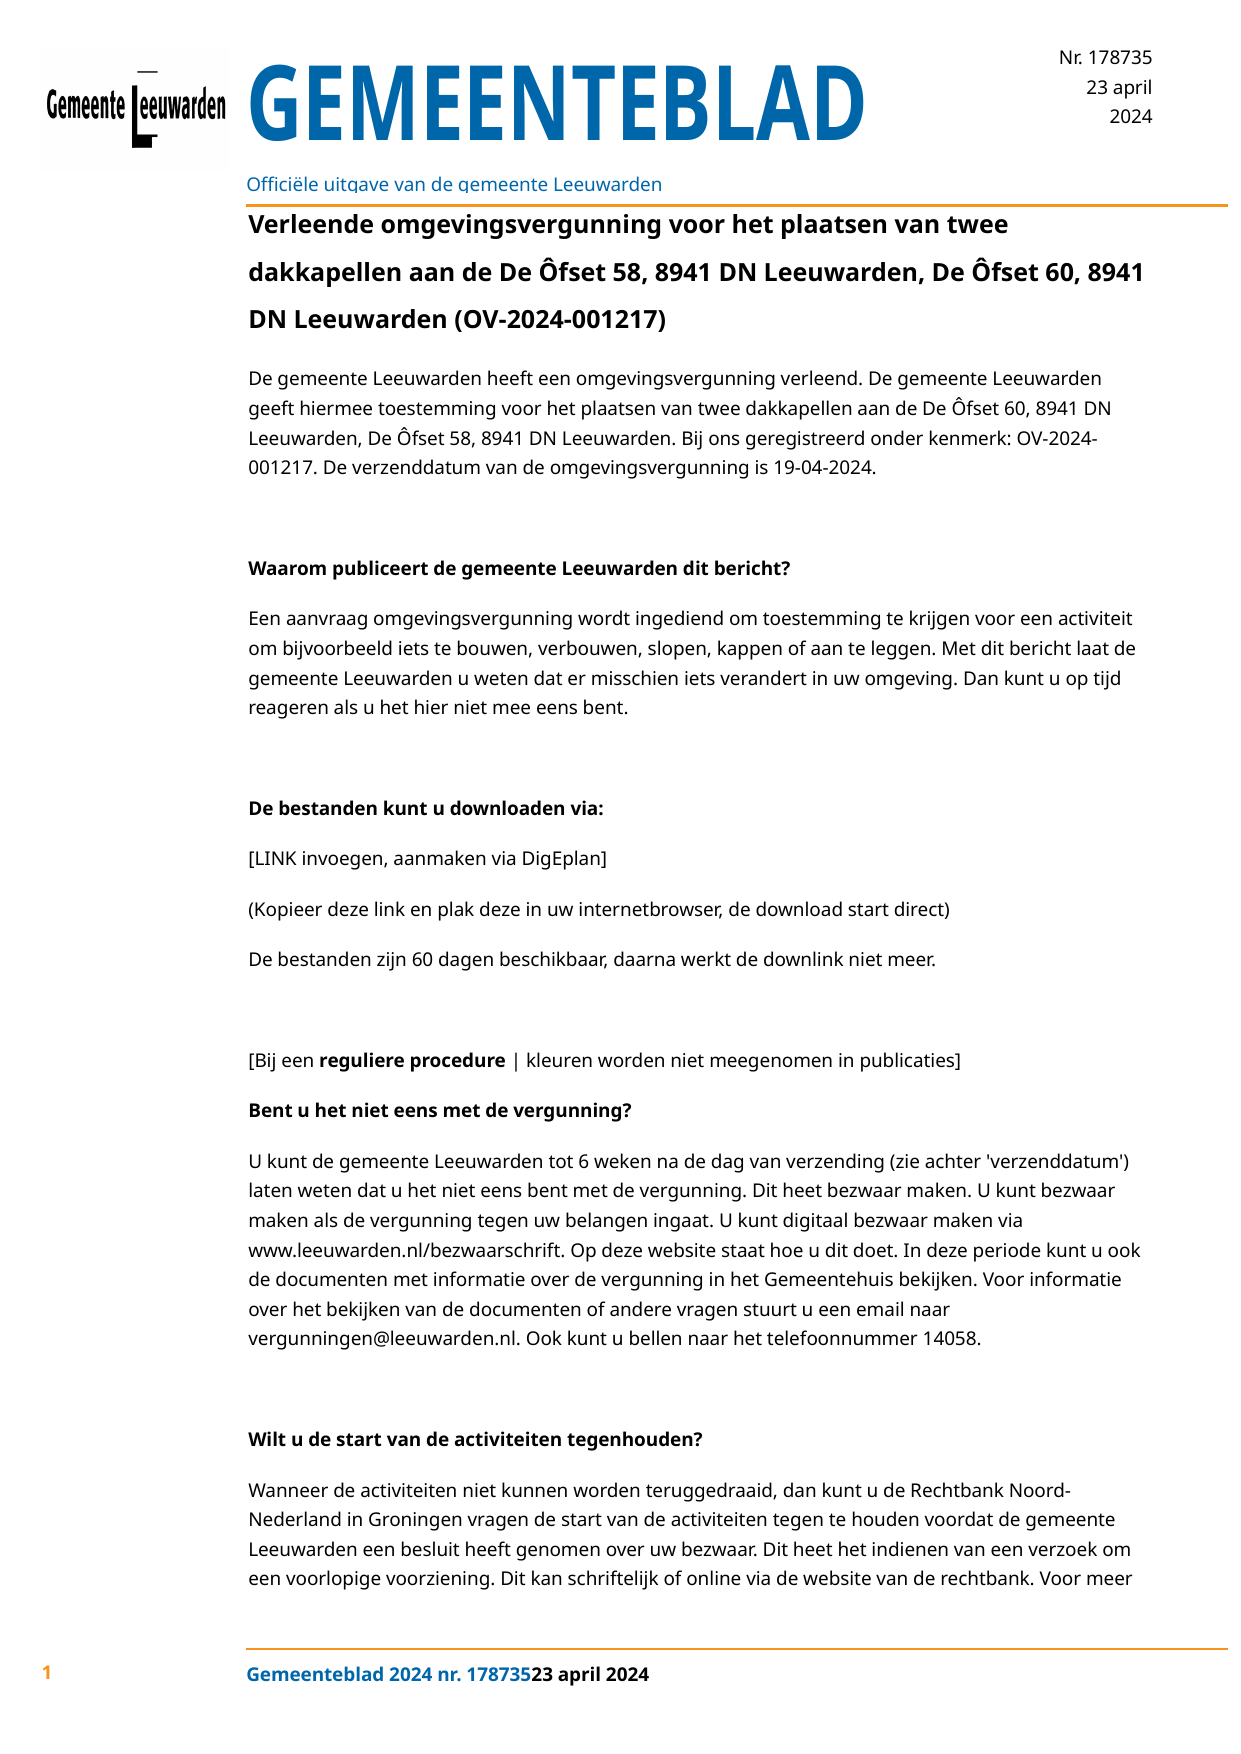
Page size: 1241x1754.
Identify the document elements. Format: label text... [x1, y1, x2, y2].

text [LINK invoegen, aanmaken via DigEplan] [248, 846, 1152, 871]
text Verleende omgevingsvergunning voor het plaatsen van twee dakkapellen aan de De Ôfset 58, 8941 DN Leeuwarden, De Ôfset 60, 8941 DN Leeuwarden (OV-2024-001217) [248, 207, 1152, 336]
text Een aanvraag omgevingsvergunning wordt ingediend om toestemming te krijgen voor een activiteit om bijvoorbeeld iets te bouwen, verbouwen, slopen, kappen of aan te leggen. Met dit bericht laat de gemeente Leeuwarden u weten dat er misschien iets verandert in uw omgeving. Dan kunt u op tijd reageren als u het hier niet mee eens bent. [248, 606, 1152, 720]
text U kunt de gemeente Leeuwarden tot 6 weken na de dag van verzending (zie achter 'verzenddatum') laten weten dat u het niet eens bent met de vergunning. Dit heet bezwaar maken. U kunt bezwaar maken als de vergunning tegen uw belangen ingaat. U kunt digitaal bezwaar maken via www.leeuwarden.nl/bezwaarschrift. Op deze website staat hoe u dit doet. In deze periode kunt u ook de documenten met informatie over de vergunning in het Gemeentehuis bekijken. Voor informatie over het bekijken van de documenten of andere vragen stuurt u een email naar vergunningen@leeuwarden.nl. Ook kunt u bellen naar het telefoonnummer 14058. [248, 1148, 1152, 1351]
text De bestanden zijn 60 dagen beschikbaar, daarna werkt de downlink niet meer. [248, 946, 1152, 972]
picture [41, 47, 231, 172]
text Wilt u de start van de activiteiten tegenhouden? [248, 1426, 1152, 1452]
text Waarom publiceert de gemeente Leeuwarden dit bericht? [248, 555, 1152, 581]
text De bestanden kunt u downloaden via: [248, 795, 1152, 821]
text Bent u het niet eens met de vergunning? [248, 1098, 1152, 1123]
text (Kopieer deze link en plak deze in uw internetbrowser, de download start direct) [248, 896, 1152, 922]
text [Bij een reguliere procedure | kleuren worden niet meegenomen in publicaties] [248, 1047, 1152, 1073]
text De gemeente Leeuwarden heeft een omgevingsvergunning verleend. De gemeente Leeuwarden geeft hiermee toestemming voor het plaatsen van twee dakkapellen aan de De Ôfset 60, 8941 DN Leeuwarden, De Ôfset 58, 8941 DN Leeuwarden. Bij ons geregistreerd onder kenmerk: OV-2024-001217. De verzenddatum van de omgevingsvergunning is 19-04-2024. [248, 366, 1152, 480]
text Wanneer de activiteiten niet kunnen worden teruggedraaid, dan kunt u de Rechtbank Noord-Nederland in Groningen vragen de start van de activiteiten tegen te houden voordat de gemeente Leeuwarden een besluit heeft genomen over uw bezwaar. Dit heet het indienen van een verzoek om een voorlopige voorziening. Dit kan schriftelijk of online via de website van de rechtbank. Voor meer [248, 1477, 1152, 1591]
